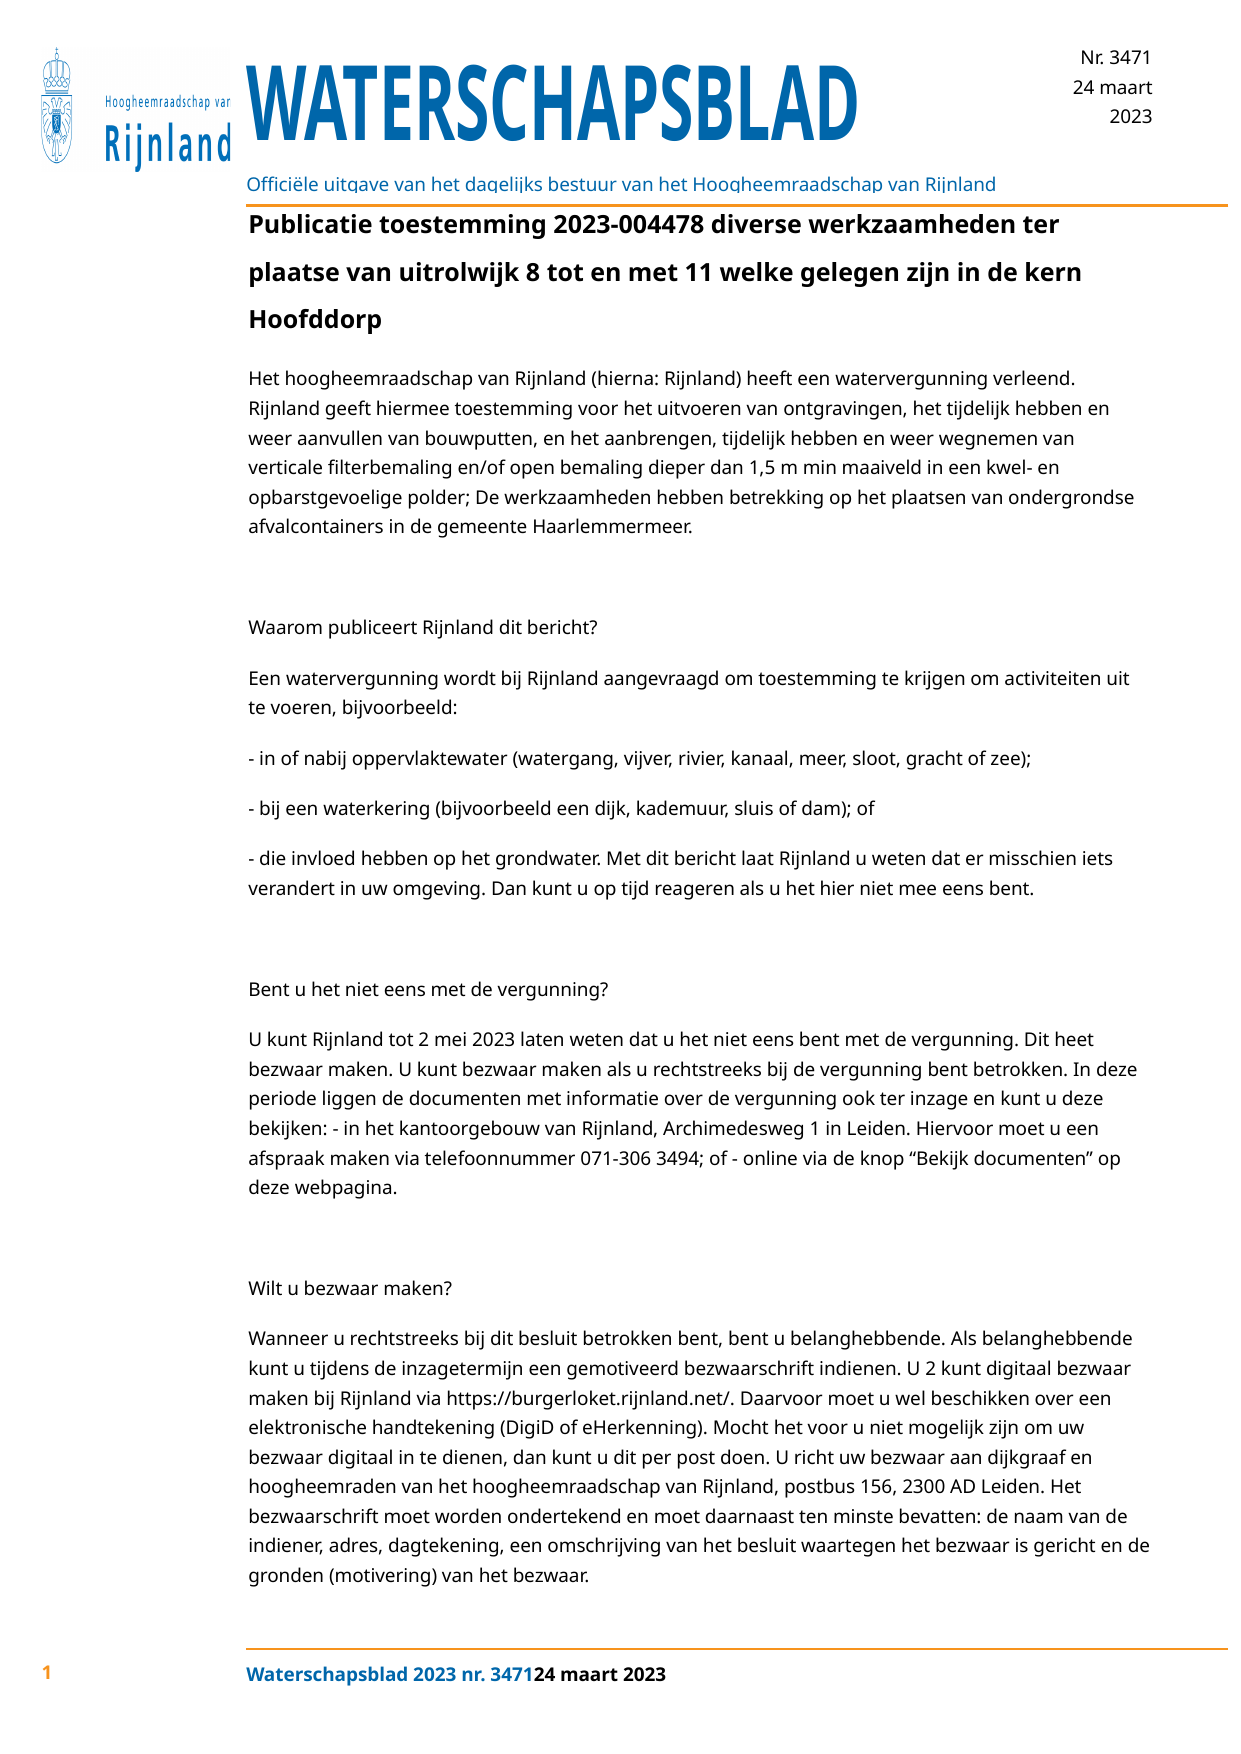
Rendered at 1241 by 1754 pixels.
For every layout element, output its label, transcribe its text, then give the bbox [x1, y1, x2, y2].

text - bij een waterkering (bijvoorbeeld een dijk, kademuur, sluis of dam); of [248, 795, 1152, 821]
text U kunt Rijnland tot 2 mei 2023 laten weten dat u het niet eens bent met de vergunning. Dit heet bezwaar maken. U kunt bezwaar maken als u rechtstreeks bij de vergunning bent betrokken. In deze periode liggen de documenten met informatie over de vergunning ook ter inzage en kunt u deze bekijken: - in het kantoorgebouw van Rijnland, Archimedesweg 1 in Leiden. Hiervoor moet u een afspraak maken via telefoonnummer 071-306 3494; of - online via de knop “Bekijk documenten” op deze webpagina. [248, 1026, 1152, 1200]
text Wilt u bezwaar maken? [248, 1275, 1152, 1301]
text - die invloed hebben op het grondwater. Met dit bericht laat Rijnland u weten dat er misschien iets verandert in uw omgeving. Dan kunt u op tijd reageren als u het hier niet mee eens bent. [248, 846, 1152, 901]
text Publicatie toestemming 2023-004478 diverse werkzaamheden ter plaatse van uitrolwijk 8 tot en met 11 welke gelegen zijn in de kern Hoofddorp [248, 207, 1152, 336]
picture [41, 47, 231, 172]
text Wanneer u rechtstreeks bij dit besluit betrokken bent, bent u belanghebbende. Als belanghebbende kunt u tijdens de inzagetermijn een gemotiveerd bezwaarschrift indienen. U 2 kunt digitaal bezwaar maken bij Rijnland via https://burgerloket.rijnland.net/. Daarvoor moet u wel beschikken over een elektronische handtekening (DigiD of eHerkenning). Mocht het voor u niet mogelijk zijn om uw bezwaar digitaal in te dienen, dan kunt u dit per post doen. U richt uw bezwaar aan dijkgraaf en hoogheemraden van het hoogheemraadschap van Rijnland, postbus 156, 2300 AD Leiden. Het bezwaarschrift moet worden ondertekend en moet daarnaast ten minste bevatten: de naam van de indiener, adres, dagtekening, een omschrijving van het besluit waartegen het bezwaar is gericht en de gronden (motivering) van het bezwaar. [248, 1326, 1152, 1588]
text Bent u het niet eens met de vergunning? [248, 976, 1152, 1002]
text Waarom publiceert Rijnland dit bericht? [248, 614, 1152, 640]
text Het hoogheemraadschap van Rijnland (hierna: Rijnland) heeft een watervergunning verleend. Rijnland geeft hiermee toestemming voor het uitvoeren van ontgravingen, het tijdelijk hebben en weer aanvullen van bouwputten, en het aanbrengen, tijdelijk hebben en weer wegnemen van verticale filterbemaling en/of open bemaling dieper dan 1,5 m min maaiveld in een kwel- en opbarstgevoelige polder; De werkzaamheden hebben betrekking op het plaatsen van ondergrondse afvalcontainers in de gemeente Haarlemmermeer. [248, 366, 1152, 539]
text - in of nabij oppervlaktewater (watergang, vijver, rivier, kanaal, meer, sloot, gracht of zee); [248, 745, 1152, 770]
text Een watervergunning wordt bij Rijnland aangevraagd om toestemming te krijgen om activiteiten uit te voeren, bijvoorbeeld: [248, 665, 1152, 720]
